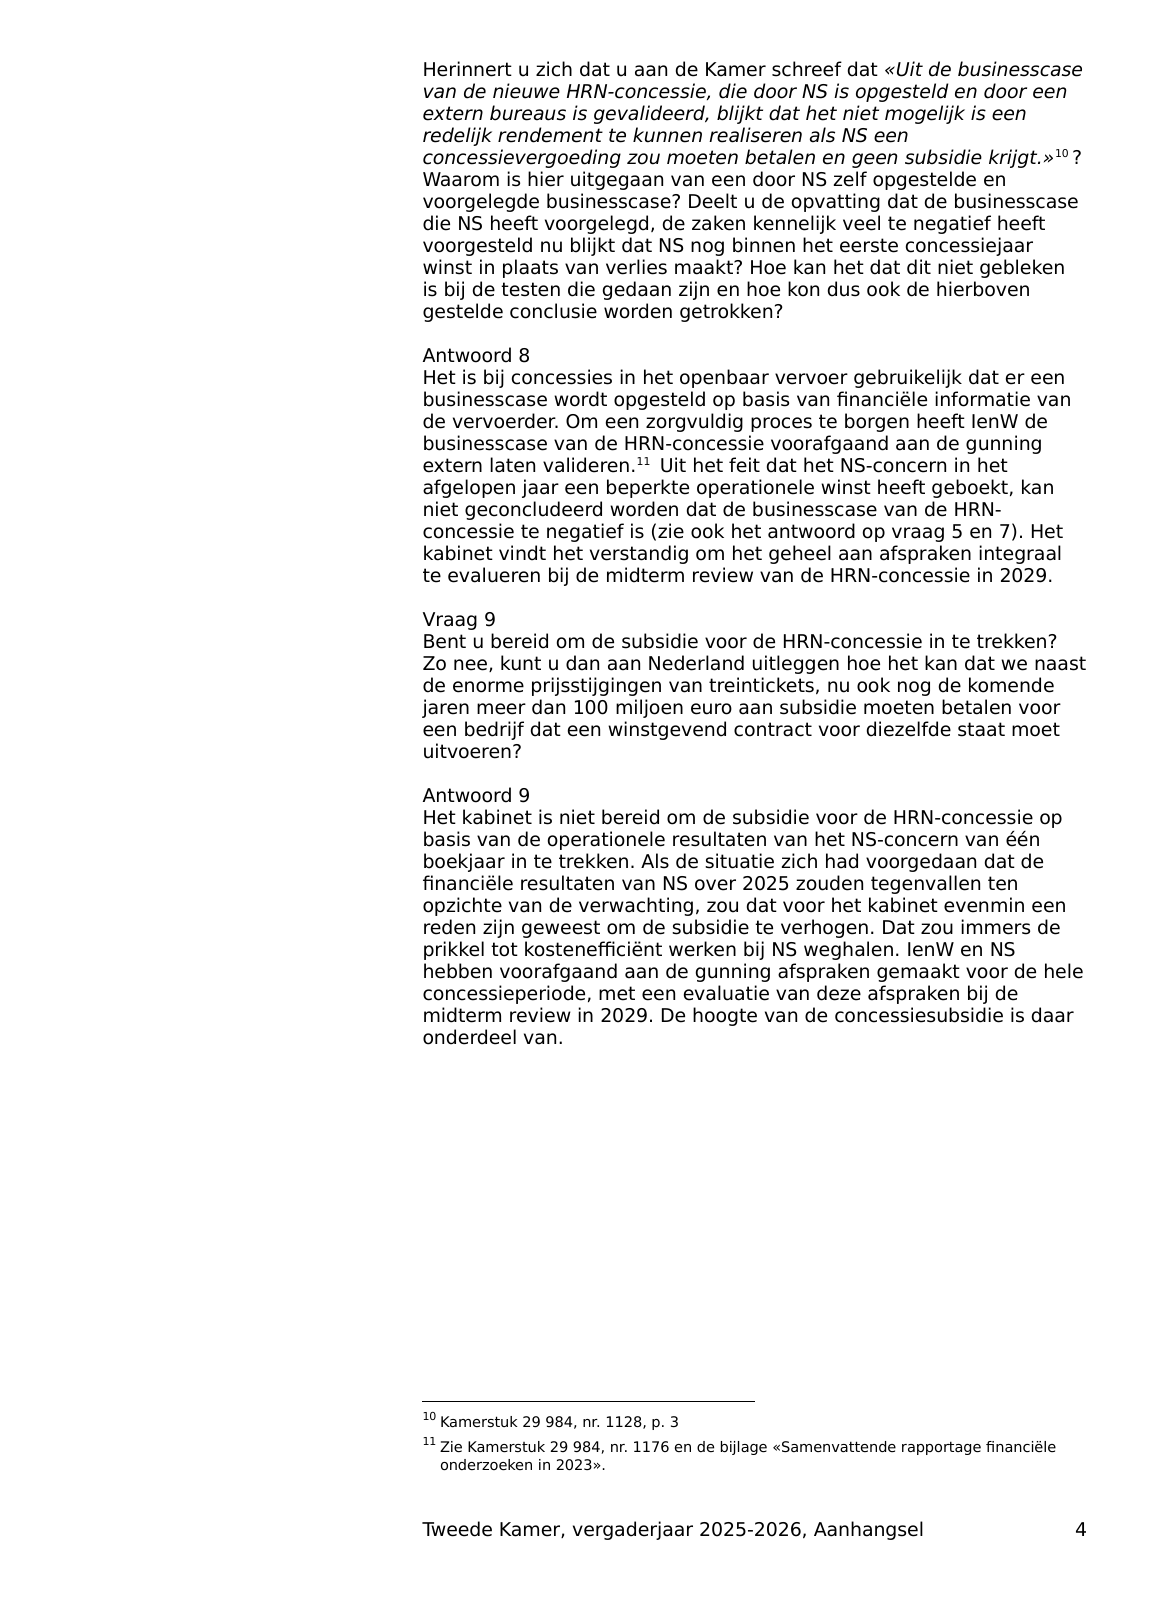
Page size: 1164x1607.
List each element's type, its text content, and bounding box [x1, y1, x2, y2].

text Het kabinet is niet bereid om de subsidie voor de HRN-concessie op basis van de operationele resultaten van het NS-concern van één boekjaar in te trekken. Als de situatie zich had voorgedaan dat de financiële resultaten van NS over 2025 zouden tegenvallen ten opzichte van de verwachting, zou dat voor het kabinet evenmin een reden zijn geweest om de subsidie te verhogen. Dat zou immers de prikkel tot kostenefficiënt werken bij NS weghalen. IenW en NS hebben voorafgaand aan de gunning afspraken gemaakt voor de hele concessieperiode, met een evaluatie van deze afspraken bij de midterm review in 2029. De hoogte van de concessiesubsidie is daar onderdeel van. [422, 807, 1087, 1049]
text Antwoord 8 [422, 345, 1087, 367]
text Bent u bereid om de subsidie voor de HRN-concessie in te trekken? Zo nee, kunt u dan aan Nederland uitleggen hoe het kan dat we naast de enorme prijsstijgingen van treintickets, nu ook nog de komende jaren meer dan 100 miljoen euro aan subsidie moeten betalen voor een bedrijf dat een winstgevend contract voor diezelfde staat moet uitvoeren? [422, 631, 1087, 763]
text Kamerstuk 29 984, nr. 1128, p. 3 [422, 1410, 1087, 1432]
text Vraag 9 [422, 609, 1087, 631]
text Herinnert u zich dat u aan de Kamer schreef dat «Uit de businesscase van de nieuwe HRN-concessie, die door NS is opgesteld en door een extern bureaus is gevalideerd, blijkt dat het niet mogelijk is een redelijk rendement te kunnen realiseren als NS een concessievergoeding zou moeten betalen en geen subsidie krijgt.»? Waarom is hier uitgegaan van een door NS zelf opgestelde en voorgelegde businesscase? Deelt u de opvatting dat de businesscase die NS heeft voorgelegd, de zaken kennelijk veel te negatief heeft voorgesteld nu blijkt dat NS nog binnen het eerste concessiejaar winst in plaats van verlies maakt? Hoe kan het dat dit niet gebleken is bij de testen die gedaan zijn en hoe kon dus ook de hierboven gestelde conclusie worden getrokken? [422, 59, 1087, 323]
text Antwoord 9 [422, 785, 1087, 807]
text Het is bij concessies in het openbaar vervoer gebruikelijk dat er een businesscase wordt opgesteld op basis van financiële informatie van de vervoerder. Om een zorgvuldig proces te borgen heeft IenW de businesscase van de HRN-concessie voorafgaand aan de gunning extern laten valideren. Uit het feit dat het NS-concern in het afgelopen jaar een beperkte operationele winst heeft geboekt, kan niet geconcludeerd worden dat de businesscase van de HRN-concessie te negatief is (zie ook het antwoord op vraag 5 en 7). Het kabinet vindt het verstandig om het geheel aan afspraken integraal te evalueren bij de midterm review van de HRN-concessie in 2029. [422, 367, 1087, 587]
text Zie Kamerstuk 29 984, nr. 1176 en de bijlage «Samenvattende rapportage financiële onderzoeken in 2023». [422, 1435, 1087, 1474]
